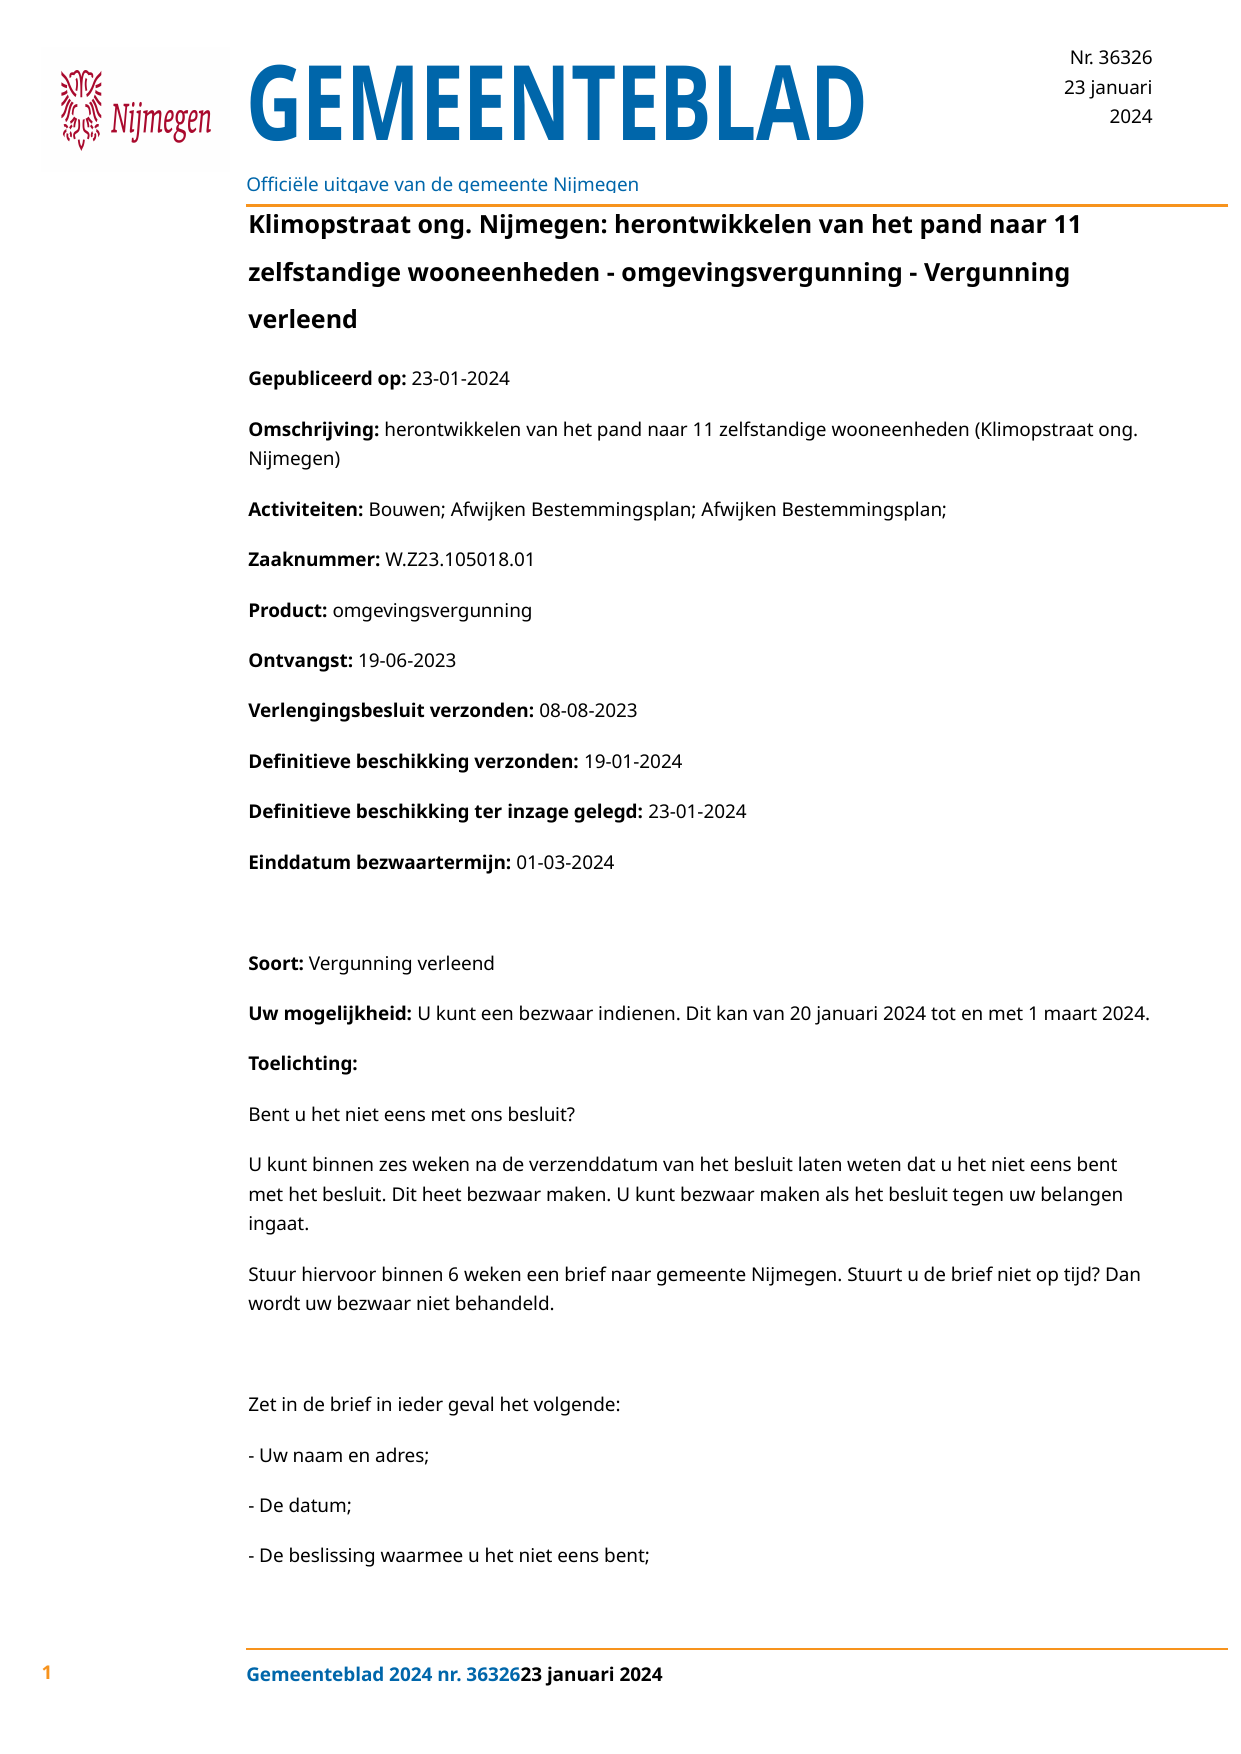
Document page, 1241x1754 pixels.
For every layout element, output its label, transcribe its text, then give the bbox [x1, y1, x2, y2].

text U kunt binnen zes weken na de verzenddatum van het besluit laten weten dat u het niet eens bent met het besluit. Dit heet bezwaar maken. U kunt bezwaar maken als het besluit tegen uw belangen ingaat. [248, 1151, 1152, 1236]
text Soort: Vergunning verleend [248, 950, 1152, 975]
text - Uw naam en adres; [248, 1442, 1152, 1467]
picture [41, 47, 231, 172]
text Product: omgevingsvergunning [248, 597, 1152, 622]
text Zet in de brief in ieder geval het volgende: [248, 1391, 1152, 1417]
text Ontvangst: 19-06-2023 [248, 647, 1152, 673]
text Verlengingsbesluit verzonden: 08-08-2023 [248, 698, 1152, 723]
text Activiteiten: Bouwen; Afwijken Bestemmingsplan; Afwijken Bestemmingsplan; [248, 496, 1152, 522]
text Definitieve beschikking verzonden: 19-01-2024 [248, 748, 1152, 774]
text Stuur hiervoor binnen 6 weken een brief naar gemeente Nijmegen. Stuurt u de brief niet op tijd? Dan wordt uw bezwaar niet behandeld. [248, 1261, 1152, 1316]
text Definitieve beschikking ter inzage gelegd: 23-01-2024 [248, 798, 1152, 824]
text Omschrijving: herontwikkelen van het pand naar 11 zelfstandige wooneenheden (Klimopstraat ong. Nijmegen) [248, 416, 1152, 471]
text Einddatum bezwaartermijn: 01-03-2024 [248, 849, 1152, 874]
text - De beslissing waarmee u het niet eens bent; [248, 1543, 1152, 1568]
text Klimopstraat ong. Nijmegen: herontwikkelen van het pand naar 11 zelfstandige wooneenheden - omgevingsvergunning - Vergunning verleend [248, 207, 1152, 336]
text Toelichting: [248, 1051, 1152, 1076]
text Zaaknummer: W.Z23.105018.01 [248, 546, 1152, 572]
text Bent u het niet eens met ons besluit? [248, 1101, 1152, 1127]
text Gepubliceerd op: 23-01-2024 [248, 366, 1152, 391]
text - De datum; [248, 1492, 1152, 1518]
text Uw mogelijkheid: U kunt een bezwaar indienen. Dit kan van 20 januari 2024 tot en met 1 maart 2024. [248, 1000, 1152, 1026]
